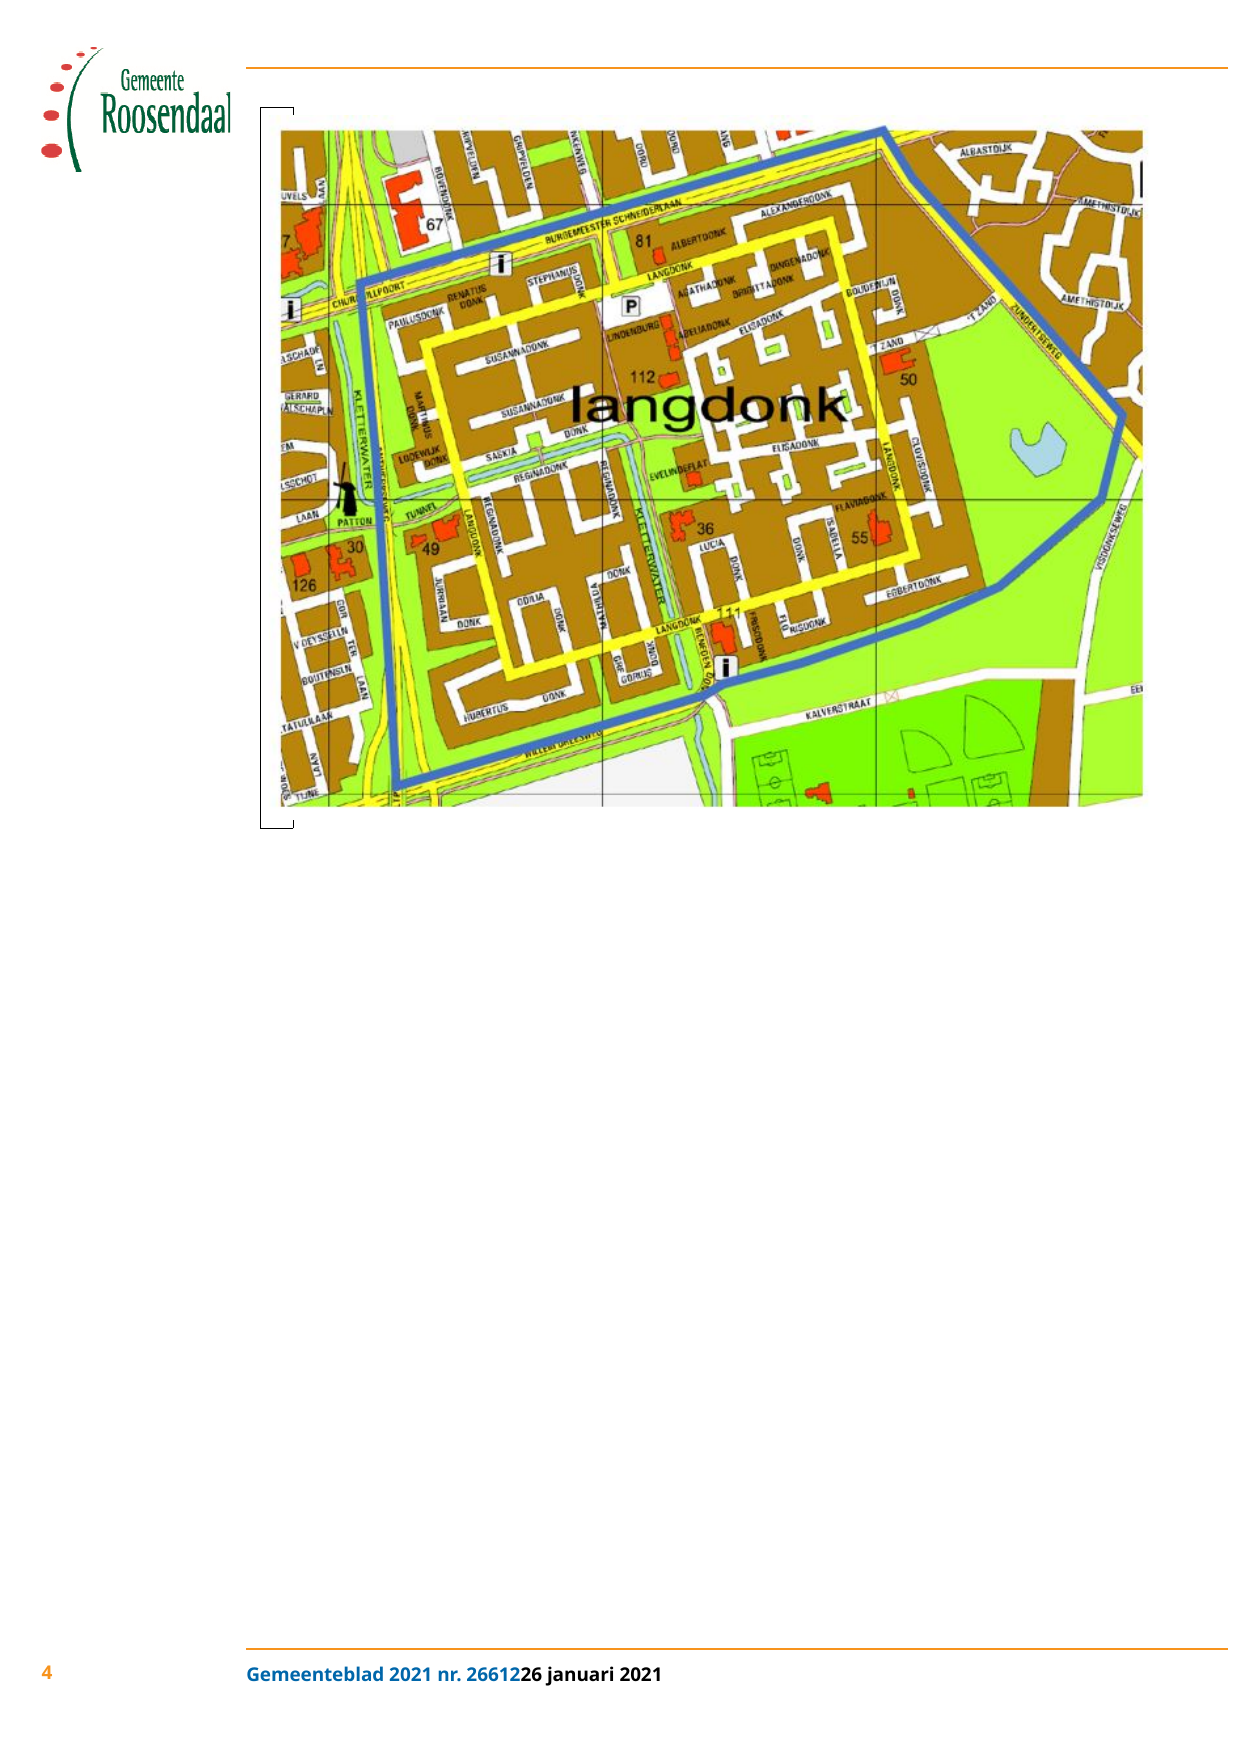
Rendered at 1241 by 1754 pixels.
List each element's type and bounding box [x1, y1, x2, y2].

picture [41, 47, 231, 172]
picture [268, 115, 1173, 820]
